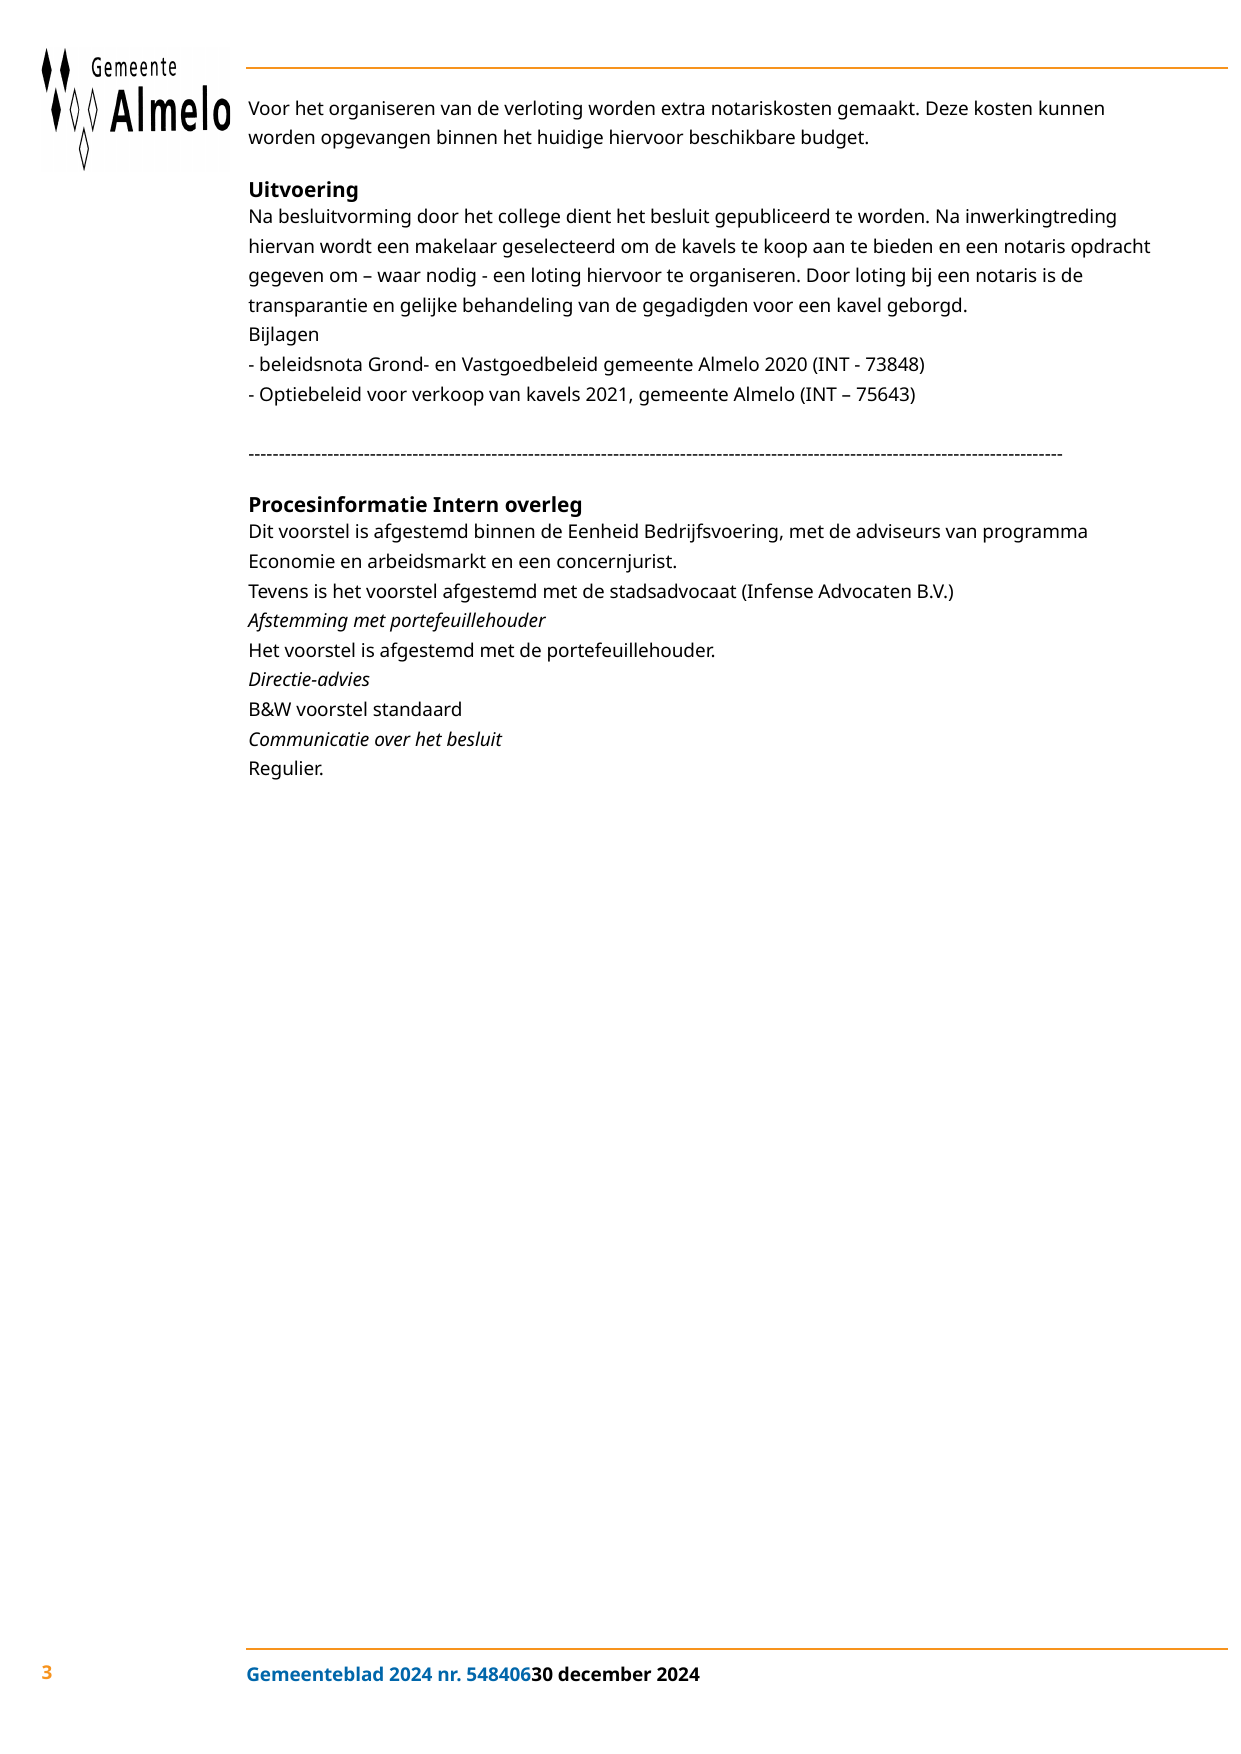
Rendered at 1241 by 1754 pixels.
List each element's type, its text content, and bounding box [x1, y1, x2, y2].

text Regulier. [248, 755, 1152, 781]
text Na besluitvorming door het college dient het besluit gepubliceerd te worden. Na inwerkingtreding hiervan wordt een makelaar geselecteerd om de kavels te koop aan te bieden en een notaris opdracht gegeven om – waar nodig - een loting hiervoor te organiseren. Door loting bij een notaris is de transparantie en gelijke behandeling van de gegadigden voor een kavel geborgd. [248, 203, 1152, 318]
text B&W voorstel standaard [248, 696, 1152, 722]
text Voor het organiseren van de verloting worden extra notariskosten gemaakt. Deze kosten kunnen worden opgevangen binnen het huidige hiervoor beschikbare budget. [248, 95, 1152, 150]
text - beleidsnota Grond- en Vastgoedbeleid gemeente Almelo 2020 (INT - 73848) [248, 351, 1152, 377]
text - Optiebeleid voor verkoop van kavels 2021, gemeente Almelo (INT – 75643) [248, 381, 1152, 406]
text Directie-advies [248, 667, 1152, 692]
text -------------------------------------------------------------------------------------------------------------------------------------- [248, 440, 1152, 466]
text Communicatie over het besluit [248, 726, 1152, 752]
text Dit voorstel is afgestemd binnen de Eenheid Bedrijfsvoering, met de adviseurs van programma Economie en arbeidsmarkt en een concernjurist. [248, 519, 1152, 574]
text Tevens is het voorstel afgestemd met de stadsadvocaat (Infense Advocaten B.V.) [248, 578, 1152, 604]
text Procesinformatie Intern overleg [248, 490, 1152, 519]
text Het voorstel is afgestemd met de portefeuillehouder. [248, 637, 1152, 663]
text Uitvoering [248, 175, 1152, 203]
text Afstemming met portefeuillehouder [248, 607, 1152, 633]
picture [41, 47, 231, 172]
text Bijlagen [248, 322, 1152, 347]
